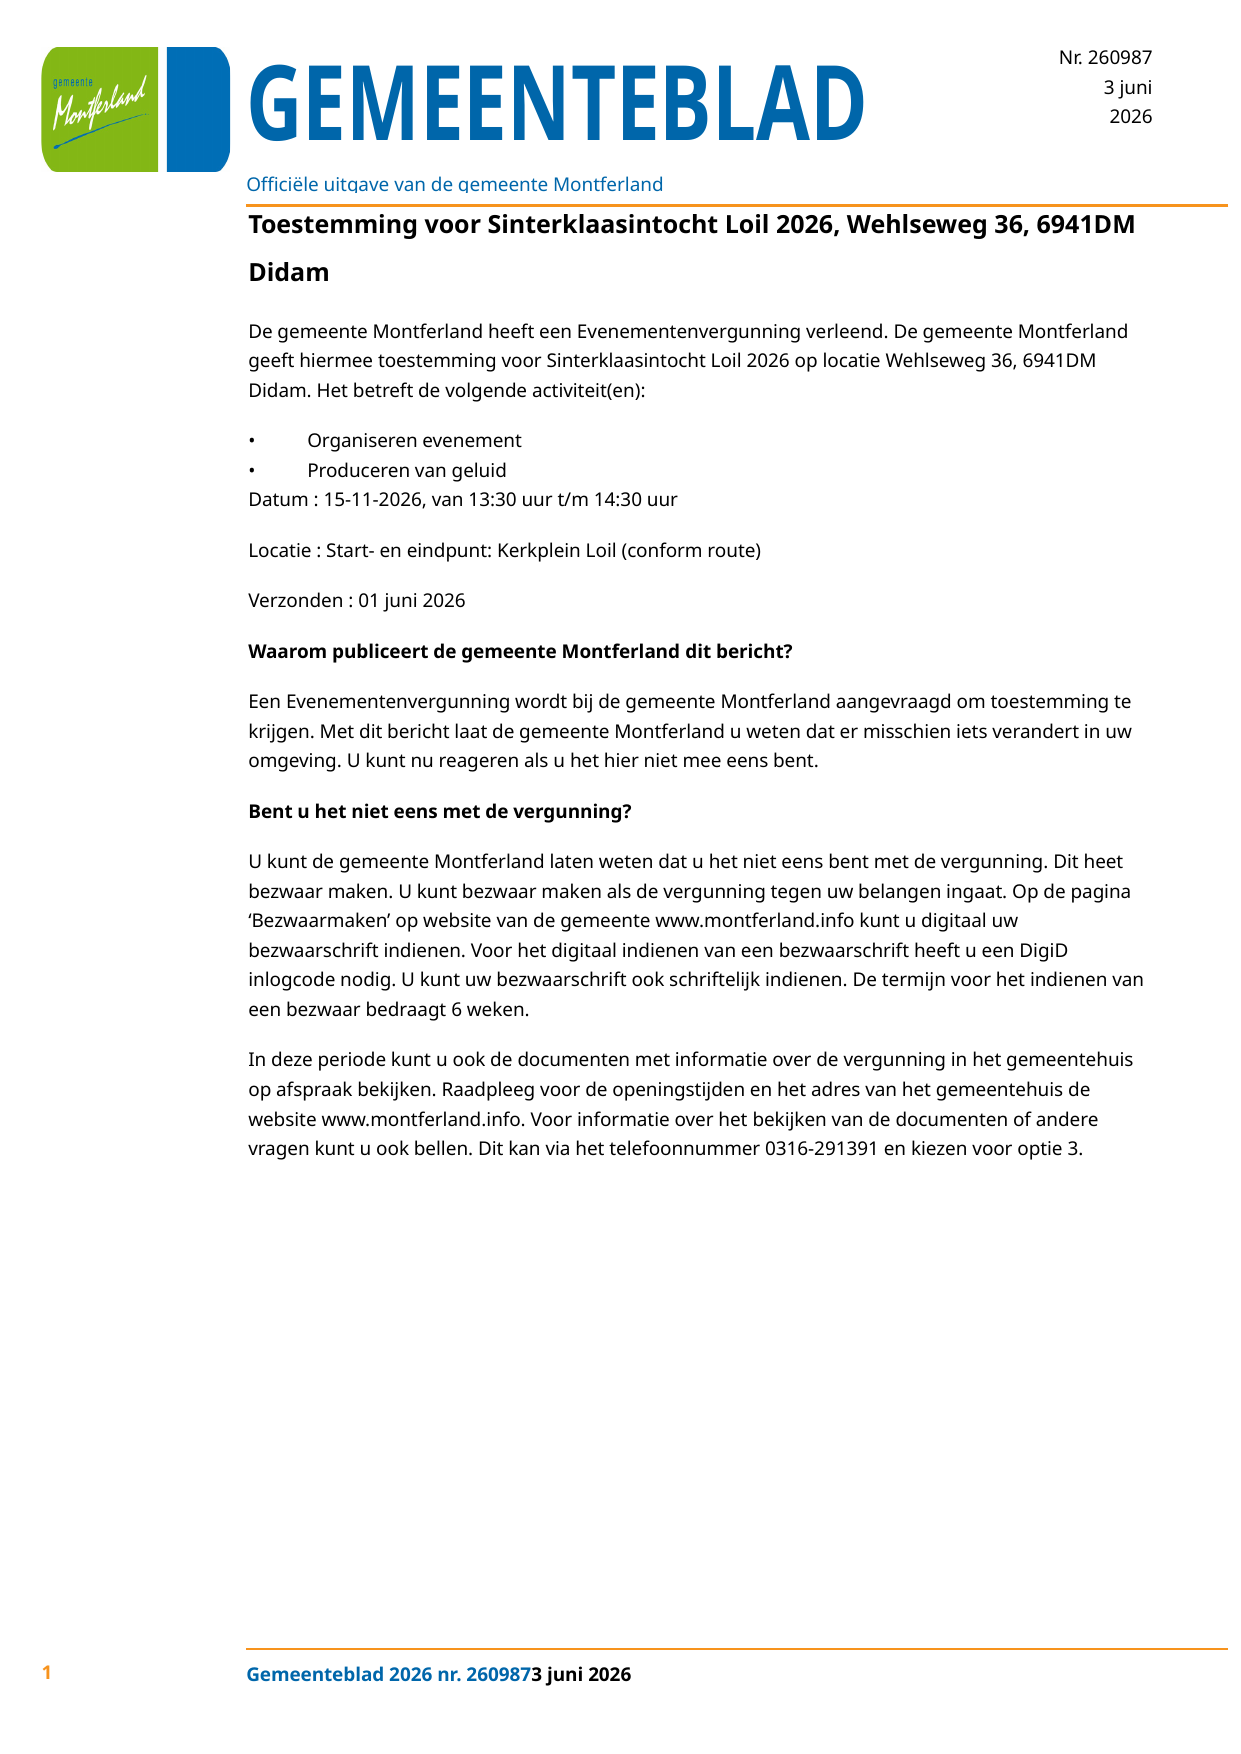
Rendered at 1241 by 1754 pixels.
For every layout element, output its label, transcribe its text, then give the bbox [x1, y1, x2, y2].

text In deze periode kunt u ook de documenten met informatie over de vergunning in het gemeentehuis op afspraak bekijken. Raadpleeg voor de openingstijden en het adres van het gemeentehuis de website www.montferland.info. Voor informatie over het bekijken van de documenten of andere vragen kunt u ook bellen. Dit kan via het telefoonnummer 0316-291391 en kiezen voor optie 3. [248, 1047, 1152, 1161]
picture [41, 47, 231, 172]
text Verzonden : 01 juni 2026 [248, 587, 1152, 613]
list Produceren van geluid [248, 457, 1152, 483]
text Een Evenementenvergunning wordt bij de gemeente Montferland aangevraagd om toestemming te krijgen. Met dit bericht laat de gemeente Montferland u weten dat er misschien iets verandert in uw omgeving. U kunt nu reageren als u het hier niet mee eens bent. [248, 688, 1152, 773]
text Bent u het niet eens met de vergunning? [248, 798, 1152, 824]
text Toestemming voor Sinterklaasintocht Loil 2026, Wehlseweg 36, 6941DM Didam [248, 207, 1152, 288]
text De gemeente Montferland heeft een Evenementenvergunning verleend. De gemeente Montferland geeft hiermee toestemming voor Sinterklaasintocht Loil 2026 op locatie Wehlseweg 36, 6941DM Didam. Het betreft de volgende activiteit(en): [248, 318, 1152, 403]
text U kunt de gemeente Montferland laten weten dat u het niet eens bent met de vergunning. Dit heet bezwaar maken. U kunt bezwaar maken als de vergunning tegen uw belangen ingaat. Op de pagina ‘Bezwaarmaken’ op website van de gemeente www.montferland.info kunt u digitaal uw bezwaarschrift indienen. Voor het digitaal indienen van een bezwaarschrift heeft u een DigiD inlogcode nodig. U kunt uw bezwaarschrift ook schriftelijk indienen. De termijn voor het indienen van een bezwaar bedraagt 6 weken. [248, 848, 1152, 1022]
text Waarom publiceert de gemeente Montferland dit bericht? [248, 638, 1152, 664]
list Organiseren evenement [248, 427, 1152, 453]
text Datum : 15-11-2026, van 13:30 uur t/m 14:30 uur [248, 487, 1152, 512]
text Locatie : Start- en eindpunt: Kerkplein Loil (conform route) [248, 537, 1152, 563]
